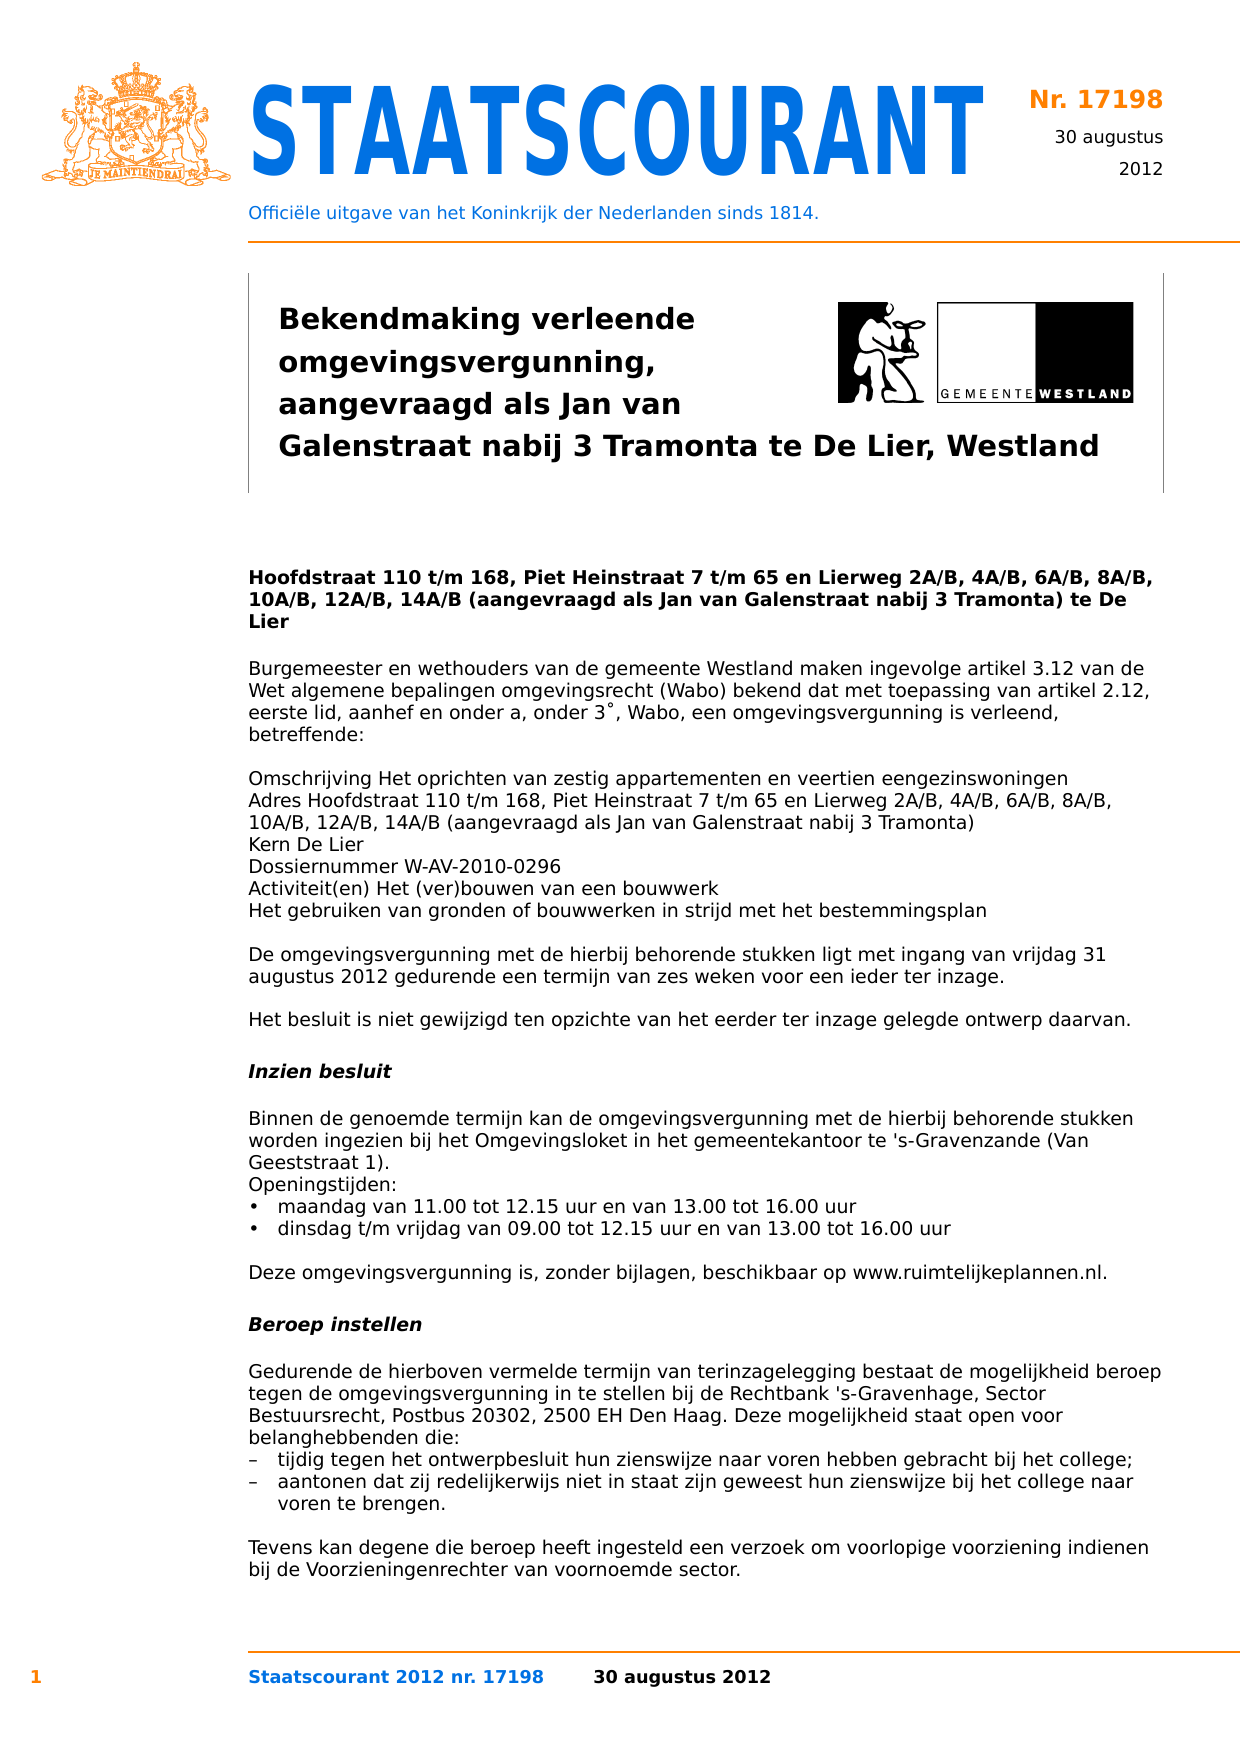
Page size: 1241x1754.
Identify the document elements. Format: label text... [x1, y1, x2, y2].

text Activiteit(en) Het (ver)bouwen van een bouwwerk [248, 878, 1163, 900]
table_cell Officiële uitgave van het Koninkrijk der Nederlanden sinds 1814. [248, 203, 1240, 241]
text Burgemeester en wethouders van de gemeente Westland maken ingevolge artikel 3.12 van de Wet algemene bepalingen omgevingsrecht (Wabo) bekend dat met toepassing van artikel 2.12, eerste lid, aanhef en onder a, onder 3˚, Wabo, een omgevingsvergunning is verleend, betreffende: [248, 658, 1163, 746]
text Deze omgevingsvergunning is, zonder bijlagen, beschikbaar op www.ruimtelijkeplannen.nl. [248, 1262, 1163, 1284]
text Adres Hoofdstraat 110 t/m 168, Piet Heinstraat 7 t/m 65 en Lierweg 2A/B, 4A/B, 6A/B, 8A/B, 10A/B, 12A/B, 14A/B (aangevraagd als Jan van Galenstraat nabij 3 Tramonta) [248, 790, 1163, 834]
table_header STAATSCOURANT [248, 62, 998, 203]
text Dossiernummer W-AV-2010-0296 [248, 856, 1163, 878]
text Het gebruiken van gronden of bouwwerken in strijd met het bestemmingsplan [248, 900, 1163, 922]
table_cell 30 augustus [998, 121, 1240, 153]
text Omschrijving Het oprichten van zestig appartementen en veertien eengezinswoningen [248, 768, 1163, 790]
text – aantonen dat zij redelijkerwijs niet in staat zijn geweest hun zienswijze bij het college naar voren te brengen. [248, 1471, 1163, 1515]
text Openingstijden: [248, 1174, 1163, 1196]
table_header Nr. 17198 [998, 62, 1240, 121]
subtitle Inzien besluit [248, 1061, 1163, 1083]
subtitle Hoofdstraat 110 t/m 168, Piet Heinstraat 7 t/m 65 en Lierweg 2A/B, 4A/B, 6A/B, 8A/B, 10A/B, 12A/B, 14A/B (aangevraagd als Jan van Galenstraat nabij 3 Tramonta) te De Lier [248, 567, 1163, 633]
text • maandag van 11.00 tot 12.15 uur en van 13.00 tot 16.00 uur [248, 1196, 1163, 1218]
text Gedurende de hierboven vermelde termijn van terinzagelegging bestaat de mogelijkheid beroep tegen de omgevingsvergunning in te stellen bij de Rechtbank 's-Gravenhage, Sector Bestuursrecht, Postbus 20302, 2500 EH Den Haag. Deze mogelijkheid staat open voor belanghebbenden die: [248, 1361, 1163, 1449]
text Tevens kan degene die beroep heeft ingesteld een verzoek om voorlopige voorziening indienen bij de Voorzieningenrechter van voornoemde sector. [248, 1537, 1163, 1581]
text Het besluit is niet gewijzigd ten opzichte van het eerder ter inzage gelegde ontwerp daarvan. [248, 1009, 1163, 1031]
text Kern De Lier [248, 834, 1163, 856]
text – tijdig tegen het ontwerpbesluit hun zienswijze naar voren hebben gebracht bij het college; [248, 1449, 1163, 1471]
text • dinsdag t/m vrijdag van 09.00 tot 12.15 uur en van 13.00 tot 16.00 uur [248, 1218, 1163, 1240]
subtitle Beroep instellen [248, 1314, 1163, 1336]
picture [41, 62, 231, 186]
text Binnen de genoemde termijn kan de omgevingsvergunning met de hierbij behorende stukken worden ingezien bij het Omgevingsloket in het gemeentekantoor te 's-Gravenzande (Van Geeststraat 1). [248, 1108, 1163, 1174]
picture [838, 302, 1134, 403]
subtitle Bekendmaking verleende omgevingsvergunning, aangevraagd als Jan van Galenstraat nabij 3 Tramonta te De Lier, Westland [249, 273, 1163, 493]
table_cell 2012 [998, 153, 1240, 203]
text De omgevingsvergunning met de hierbij behorende stukken ligt met ingang van vrijdag 31 augustus 2012 gedurende een termijn van zes weken voor een ieder ter inzage. [248, 943, 1163, 987]
table_header [25, 62, 248, 241]
